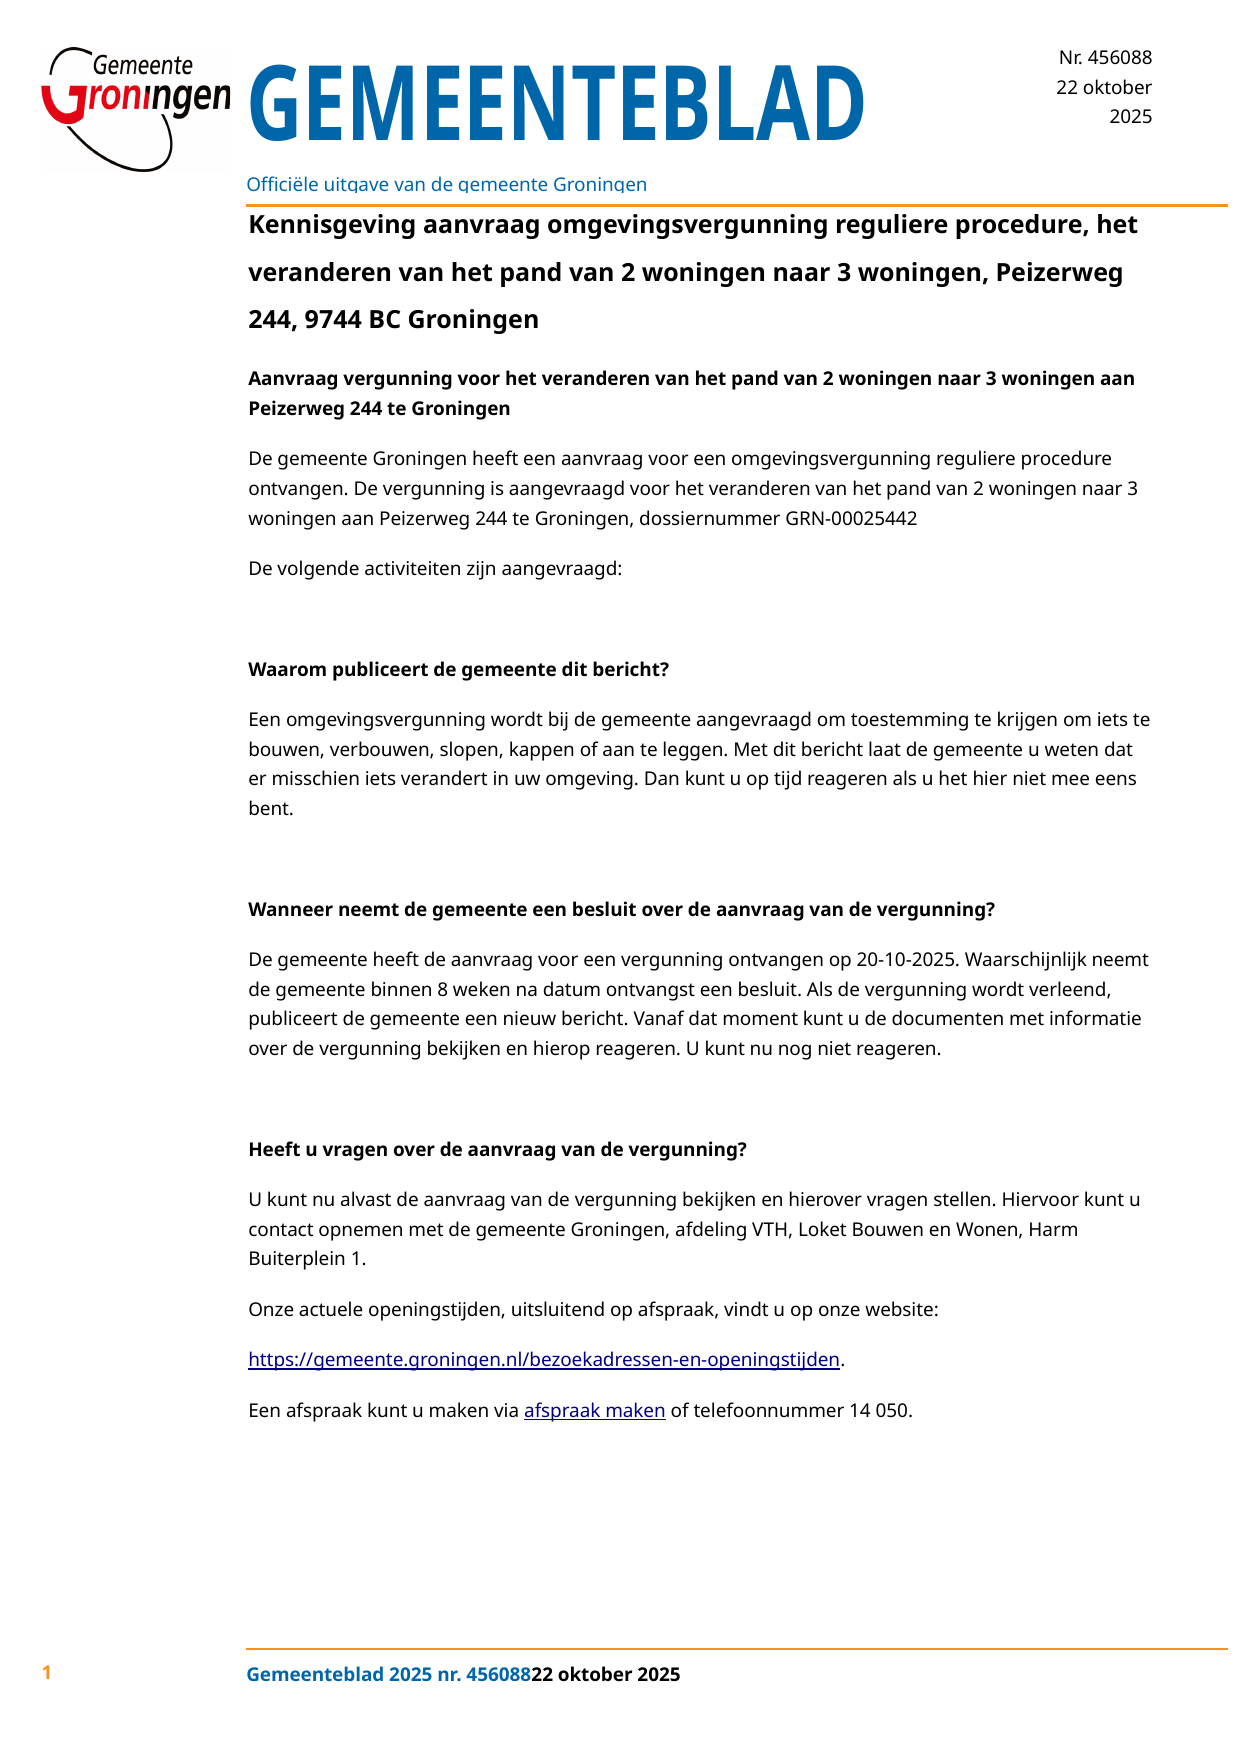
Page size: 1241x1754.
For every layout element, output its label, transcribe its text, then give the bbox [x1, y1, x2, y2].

text Een omgevingsvergunning wordt bij de gemeente aangevraagd om toestemming te krijgen om iets te bouwen, verbouwen, slopen, kappen of aan te leggen. Met dit bericht laat de gemeente u weten dat er misschien iets verandert in uw omgeving. Dan kunt u op tijd reageren als u het hier niet mee eens bent. [248, 706, 1152, 821]
picture [41, 47, 231, 172]
text Wanneer neemt de gemeente een besluit over de aanvraag van de vergunning? [248, 896, 1152, 922]
text Aanvraag vergunning voor het veranderen van het pand van 2 woningen naar 3 woningen aan Peizerweg 244 te Groningen [248, 366, 1152, 421]
text Kennisgeving aanvraag omgevingsvergunning reguliere procedure, het veranderen van het pand van 2 woningen naar 3 woningen, Peizerweg 244, 9744 BC Groningen [248, 207, 1152, 336]
text De gemeente Groningen heeft een aanvraag voor een omgevingsvergunning reguliere procedure ontvangen. De vergunning is aangevraagd voor het veranderen van het pand van 2 woningen naar 3 woningen aan Peizerweg 244 te Groningen, dossiernummer GRN-00025442 [248, 446, 1152, 530]
text Onze actuele openingstijden, uitsluitend op afspraak, vindt u op onze website: [248, 1296, 1152, 1322]
text U kunt nu alvast de aanvraag van de vergunning bekijken en hierover vragen stellen. Hiervoor kunt u contact opnemen met de gemeente Groningen, afdeling VTH, Loket Bouwen en Wonen, Harm Buiterplein 1. [248, 1186, 1152, 1271]
text De volgende activiteiten zijn aangevraagd: [248, 555, 1152, 581]
text Heeft u vragen over de aanvraag van de vergunning? [248, 1136, 1152, 1162]
text Een afspraak kunt u maken via afspraak maken of telefoonnummer 14 050. [248, 1397, 1152, 1422]
text Waarom publiceert de gemeente dit bericht? [248, 656, 1152, 682]
text De gemeente heeft de aanvraag voor een vergunning ontvangen op 20-10-2025. Waarschijnlijk neemt de gemeente binnen 8 weken na datum ontvangst een besluit. Als de vergunning wordt verleend, publiceert de gemeente een nieuw bericht. Vanaf dat moment kunt u de documenten met informatie over de vergunning bekijken en hierop reageren. U kunt nu nog niet reageren. [248, 946, 1152, 1061]
text https://gemeente.groningen.nl/bezoekadressen-en-openingstijden. [248, 1346, 1152, 1372]
